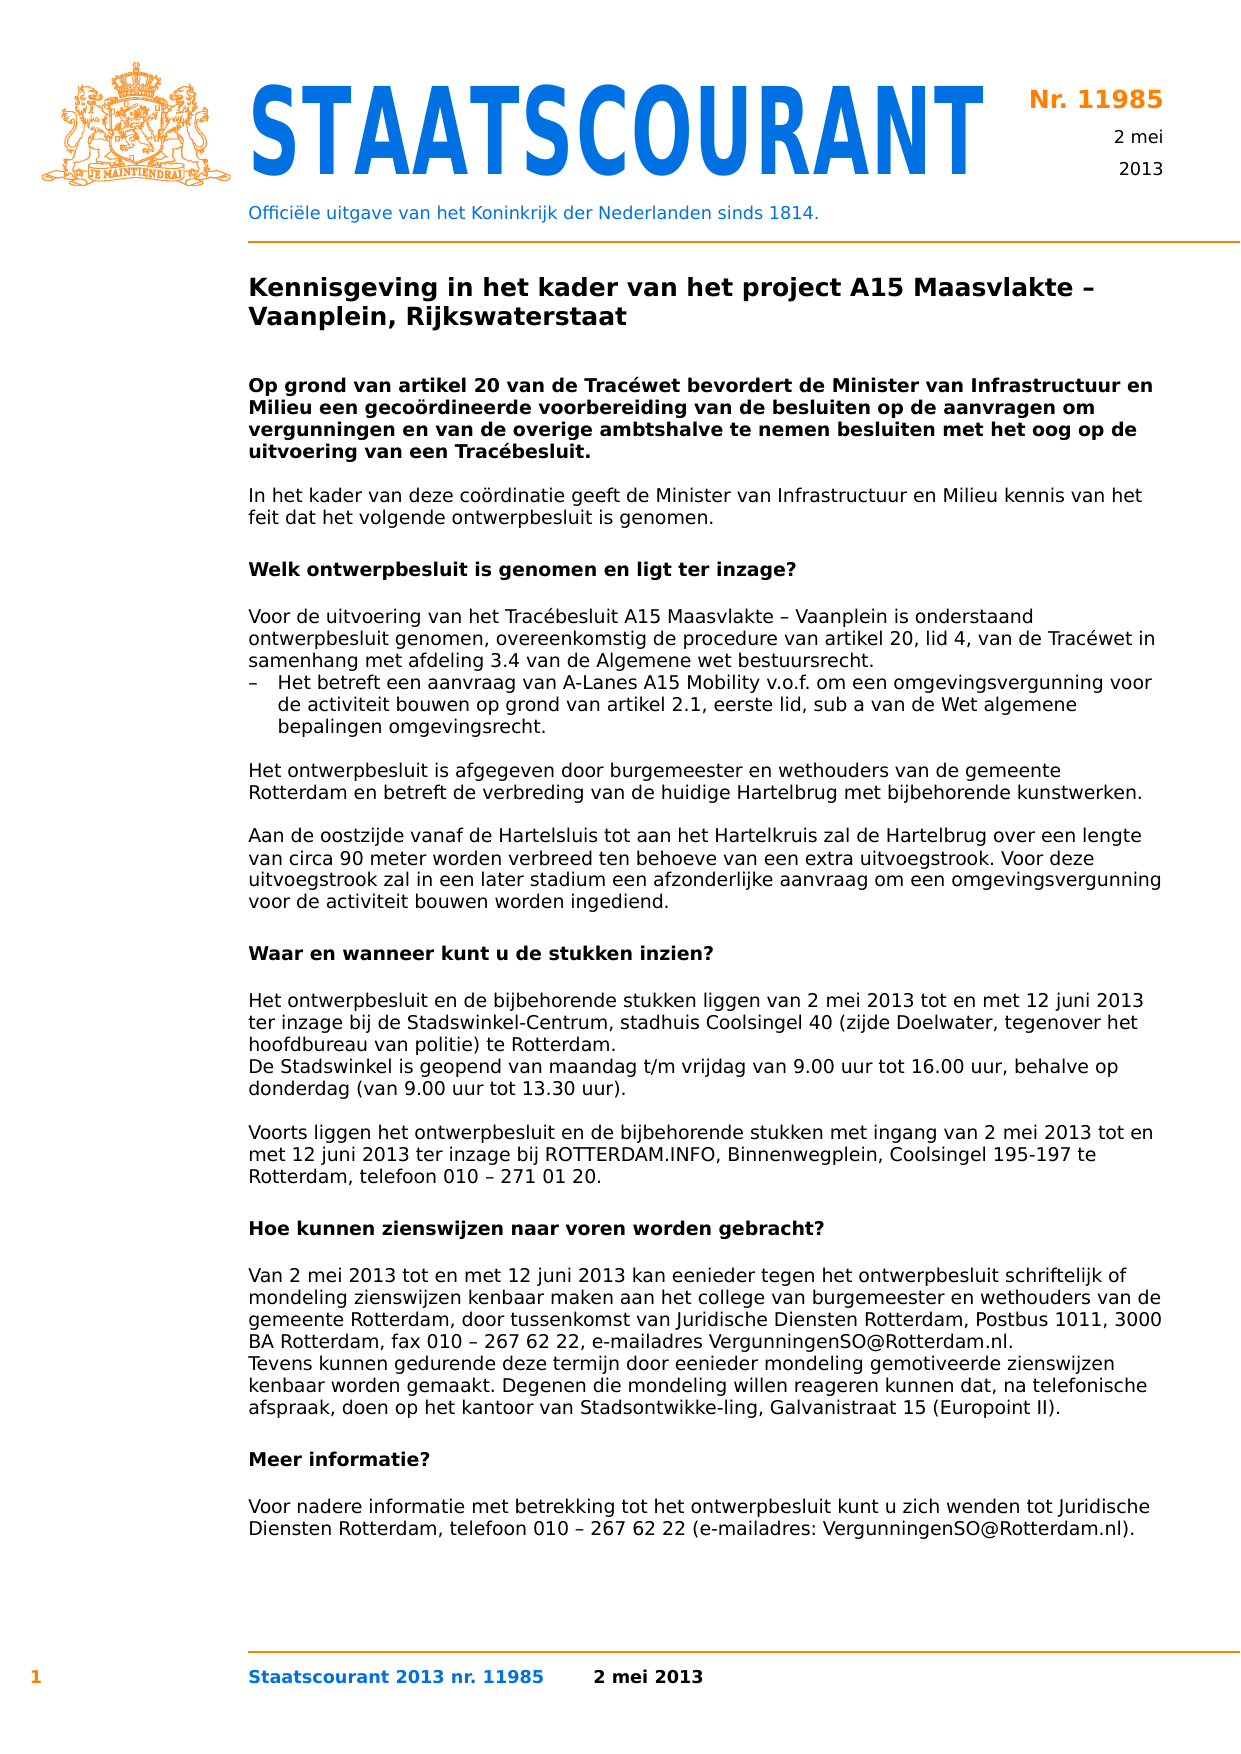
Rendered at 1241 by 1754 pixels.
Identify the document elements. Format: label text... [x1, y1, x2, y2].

subtitle Kennisgeving in het kader van het project A15 Maasvlakte – Vaanplein, Rijkswaterstaat [248, 273, 1163, 331]
table_cell 2 mei [998, 121, 1240, 153]
text Voor nadere informatie met betrekking tot het ontwerpbesluit kunt u zich wenden tot Juridische Diensten Rotterdam, telefoon 010 – 267 62 22 (e-mailadres: VergunningenSO@Rotterdam.nl). [248, 1496, 1163, 1540]
text Voorts liggen het ontwerpbesluit en de bijbehorende stukken met ingang van 2 mei 2013 tot en met 12 juni 2013 ter inzage bij ROTTERDAM.INFO, Binnenwegplein, Coolsingel 195-197 te Rotterdam, telefoon 010 – 271 01 20. [248, 1122, 1163, 1188]
table_header Nr. 11985 [998, 62, 1240, 121]
subtitle Welk ontwerpbesluit is genomen en ligt ter inzage? [248, 559, 1163, 581]
text Aan de oostzijde vanaf de Hartelsluis tot aan het Hartelkruis zal de Hartelbrug over een lengte van circa 90 meter worden verbreed ten behoeve van een extra uitvoegstrook. Voor deze uitvoegstrook zal in een later stadium een afzonderlijke aanvraag om een omgevingsvergunning voor de activiteit bouwen worden ingediend. [248, 825, 1163, 913]
subtitle Meer informatie? [248, 1449, 1163, 1471]
text Het ontwerpbesluit en de bijbehorende stukken liggen van 2 mei 2013 tot en met 12 juni 2013 ter inzage bij de Stadswinkel-Centrum, stadhuis Coolsingel 40 (zijde Doelwater, tegenover het hoofdbureau van politie) te Rotterdam. [248, 990, 1163, 1056]
table_cell 2013 [998, 153, 1240, 203]
text Op grond van artikel 20 van de Tracéwet bevordert de Minister van Infrastructuur en Milieu een gecoördineerde voorbereiding van de besluiten op de aanvragen om vergunningen en van de overige ambtshalve te nemen besluiten met het oog op de uitvoering van een Tracébesluit. [248, 375, 1163, 463]
table_header [25, 62, 248, 241]
text Het ontwerpbesluit is afgegeven door burgemeester en wethouders van de gemeente Rotterdam en betreft de verbreding van de huidige Hartelbrug met bijbehorende kunstwerken. [248, 759, 1163, 803]
text In het kader van deze coördinatie geeft de Minister van Infrastructuur en Milieu kennis van het feit dat het volgende ontwerpbesluit is genomen. [248, 485, 1163, 529]
table_header STAATSCOURANT [248, 62, 998, 203]
text – Het betreft een aanvraag van A-Lanes A15 Mobility v.o.f. om een omgevingsvergunning voor de activiteit bouwen op grond van artikel 2.1, eerste lid, sub a van de Wet algemene bepalingen omgevingsrecht. [248, 672, 1163, 738]
subtitle Hoe kunnen zienswijzen naar voren worden gebracht? [248, 1218, 1163, 1240]
text De Stadswinkel is geopend van maandag t/m vrijdag van 9.00 uur tot 16.00 uur, behalve op donderdag (van 9.00 uur tot 13.30 uur). [248, 1056, 1163, 1100]
picture [41, 62, 231, 186]
text Voor de uitvoering van het Tracébesluit A15 Maasvlakte – Vaanplein is onderstaand ontwerpbesluit genomen, overeenkomstig de procedure van artikel 20, lid 4, van de Tracéwet in samenhang met afdeling 3.4 van de Algemene wet bestuursrecht. [248, 606, 1163, 672]
table_cell Officiële uitgave van het Koninkrijk der Nederlanden sinds 1814. [248, 203, 1240, 241]
text Van 2 mei 2013 tot en met 12 juni 2013 kan eenieder tegen het ontwerpbesluit schriftelijk of mondeling zienswijzen kenbaar maken aan het college van burgemeester en wethouders van de gemeente Rotterdam, door tussenkomst van Juridische Diensten Rotterdam, Postbus 1011, 3000 BA Rotterdam, fax 010 – 267 62 22, e-mailadres VergunningenSO@Rotterdam.nl. [248, 1265, 1163, 1353]
text Tevens kunnen gedurende deze termijn door eenieder mondeling gemotiveerde zienswijzen kenbaar worden gemaakt. Degenen die mondeling willen reageren kunnen dat, na telefonische afspraak, doen op het kantoor van Stadsontwikke-ling, Galvanistraat 15 (Europoint II). [248, 1353, 1163, 1419]
subtitle Waar en wanneer kunt u de stukken inzien? [248, 943, 1163, 965]
